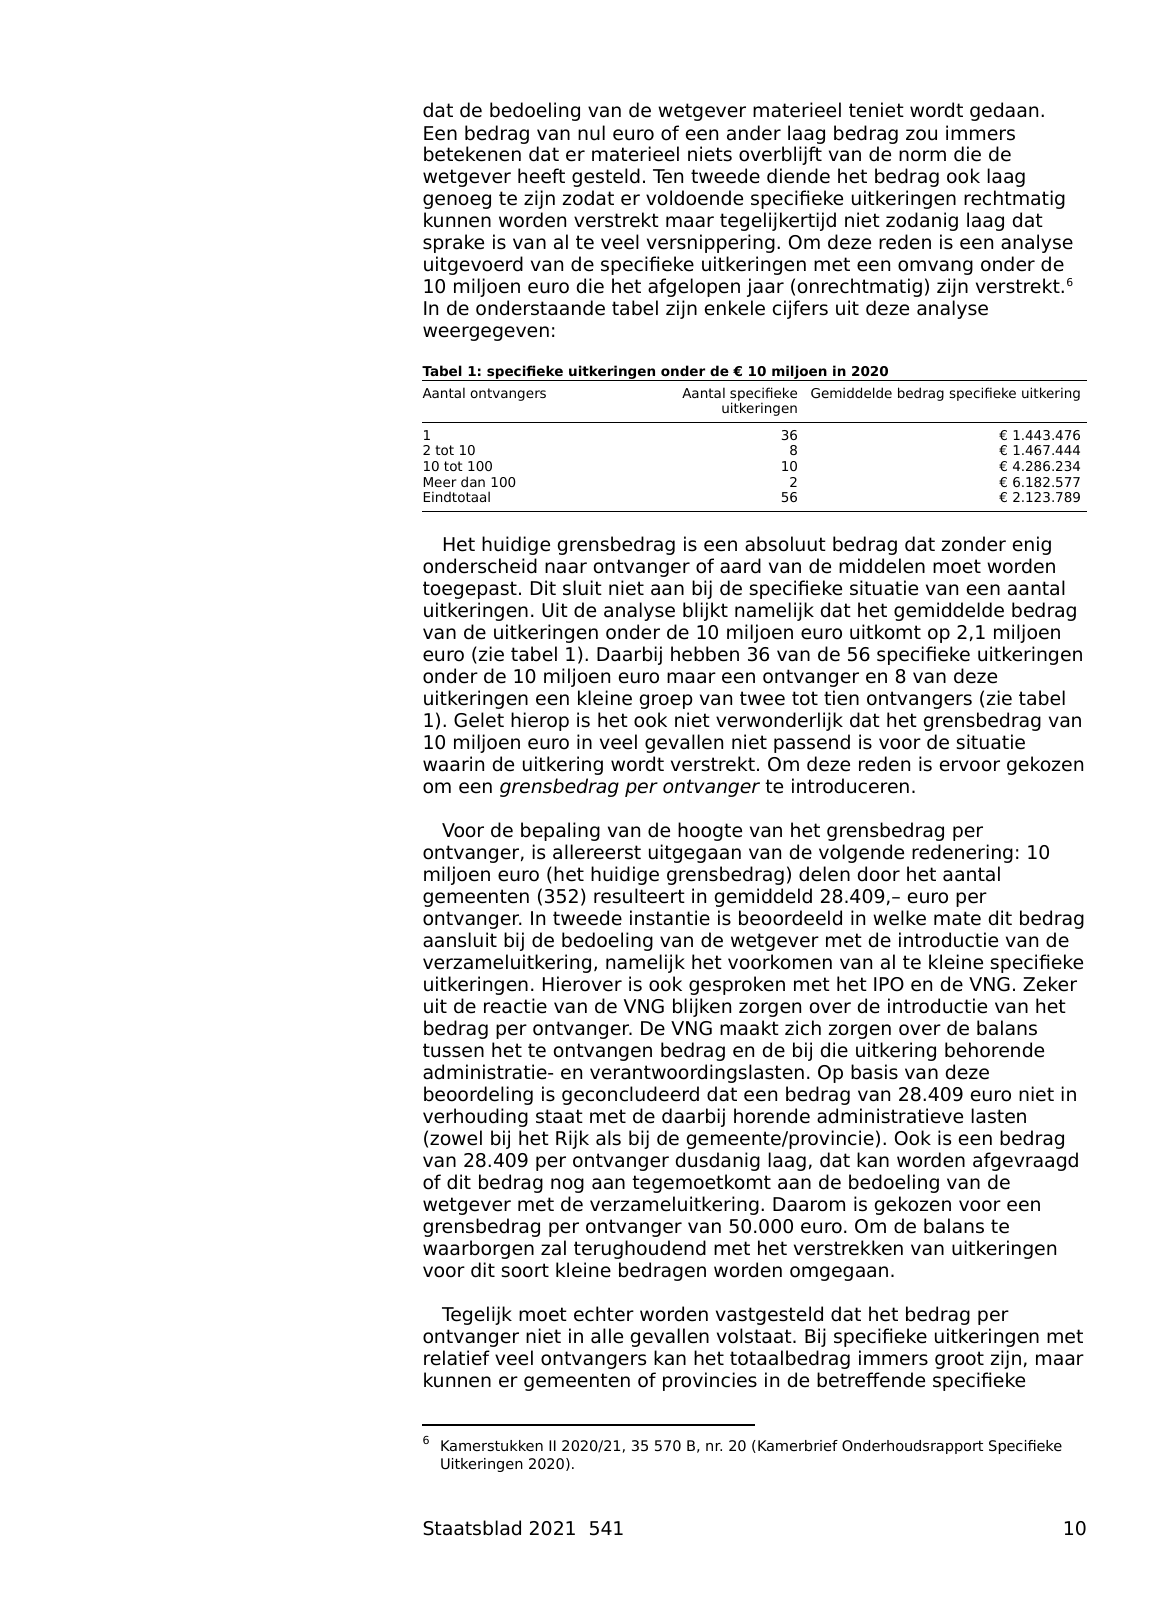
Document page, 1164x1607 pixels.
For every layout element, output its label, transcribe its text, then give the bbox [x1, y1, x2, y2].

table_header Tabel 1: specifieke uitkeringen onder de € 10 miljoen in 2020 [422, 364, 1087, 380]
table_cell 1 [422, 423, 605, 443]
table_cell 2 tot 10 [422, 443, 605, 459]
table_cell 2 [605, 475, 803, 490]
text Kamerstukken II 2020/21, 35 570 B, nr. 20 (Kamerbrief Onderhoudsrapport Specifieke Uitkeringen 2020). [422, 1434, 1087, 1473]
table_cell 56 [605, 490, 803, 511]
table_cell € 6.182.577 [804, 475, 1087, 490]
table_cell Eindtotaal [422, 490, 605, 511]
table_cell € 4.286.234 [804, 459, 1087, 474]
table_cell Meer dan 100 [422, 475, 605, 490]
text Voor de bepaling van de hoogte van het grensbedrag per ontvanger, is allereerst uitgegaan van de volgende redenering: 10 miljoen euro (het huidige grensbedrag) delen door het aantal gemeenten (352) resulteert in gemiddeld 28.409,– euro per ontvanger. In tweede instantie is beoordeeld in welke mate dit bedrag aansluit bij de bedoeling van de wetgever met de introductie van de verzameluitkering, namelijk het voorkomen van al te kleine specifieke uitkeringen. Hierover is ook gesproken met het IPO en de VNG. Zeker uit de reactie van de VNG blijken zorgen over de introductie van het bedrag per ontvanger. De VNG maakt zich zorgen over de balans tussen het te ontvangen bedrag en de bij die uitkering behorende administratie- en verantwoordingslasten. Op basis van deze beoordeling is geconcludeerd dat een bedrag van 28.409 euro niet in verhouding staat met de daarbij horende administratieve lasten (zowel bij het Rijk als bij de gemeente/provincie). Ook is een bedrag van 28.409 per ontvanger dusdanig laag, dat kan worden afgevraagd of dit bedrag nog aan tegemoetkomt aan de bedoeling van de wetgever met de verzameluitkering. Daarom is gekozen voor een grensbedrag per ontvanger van 50.000 euro. Om de balans te waarborgen zal terughoudend met het verstrekken van uitkeringen voor dit soort kleine bedragen worden omgegaan. [422, 820, 1087, 1281]
table_cell Aantal specifieke uitkeringen [605, 381, 803, 422]
text dat de bedoeling van de wetgever materieel teniet wordt gedaan. Een bedrag van nul euro of een ander laag bedrag zou immers betekenen dat er materieel niets overblijft van de norm die de wetgever heeft gesteld. Ten tweede diende het bedrag ook laag genoeg te zijn zodat er voldoende specifieke uitkeringen rechtmatig kunnen worden verstrekt maar tegelijkertijd niet zodanig laag dat sprake is van al te veel versnippering. Om deze reden is een analyse uitgevoerd van de specifieke uitkeringen met een omvang onder de 10 miljoen euro die het afgelopen jaar (onrechtmatig) zijn verstrekt. In de onderstaande tabel zijn enkele cijfers uit deze analyse weergegeven: [422, 100, 1087, 342]
table_cell 10 tot 100 [422, 459, 605, 474]
table_cell 10 [605, 459, 803, 474]
table_cell € 1.443.476 [804, 423, 1087, 443]
table_cell € 1.467.444 [804, 443, 1087, 459]
text Het huidige grensbedrag is een absoluut bedrag dat zonder enig onderscheid naar ontvanger of aard van de middelen moet worden toegepast. Dit sluit niet aan bij de specifieke situatie van een aantal uitkeringen. Uit de analyse blijkt namelijk dat het gemiddelde bedrag van de uitkeringen onder de 10 miljoen euro uitkomt op 2,1 miljoen euro (zie tabel 1). Daarbij hebben 36 van de 56 specifieke uitkeringen onder de 10 miljoen euro maar een ontvanger en 8 van deze uitkeringen een kleine groep van twee tot tien ontvangers (zie tabel 1). Gelet hierop is het ook niet verwonderlijk dat het grensbedrag van 10 miljoen euro in veel gevallen niet passend is voor de situatie waarin de uitkering wordt verstrekt. Om deze reden is ervoor gekozen om een grensbedrag per ontvanger te introduceren. [422, 534, 1087, 798]
table_cell Gemiddelde bedrag specifieke uitkering [804, 381, 1087, 422]
table_cell 8 [605, 443, 803, 459]
table_cell € 2.123.789 [804, 490, 1087, 511]
table_cell 36 [605, 423, 803, 443]
text Tegelijk moet echter worden vastgesteld dat het bedrag per ontvanger niet in alle gevallen volstaat. Bij specifieke uitkeringen met relatief veel ontvangers kan het totaalbedrag immers groot zijn, maar kunnen er gemeenten of provincies in de betreffende specifieke [422, 1304, 1087, 1392]
table_cell Aantal ontvangers [422, 381, 605, 422]
